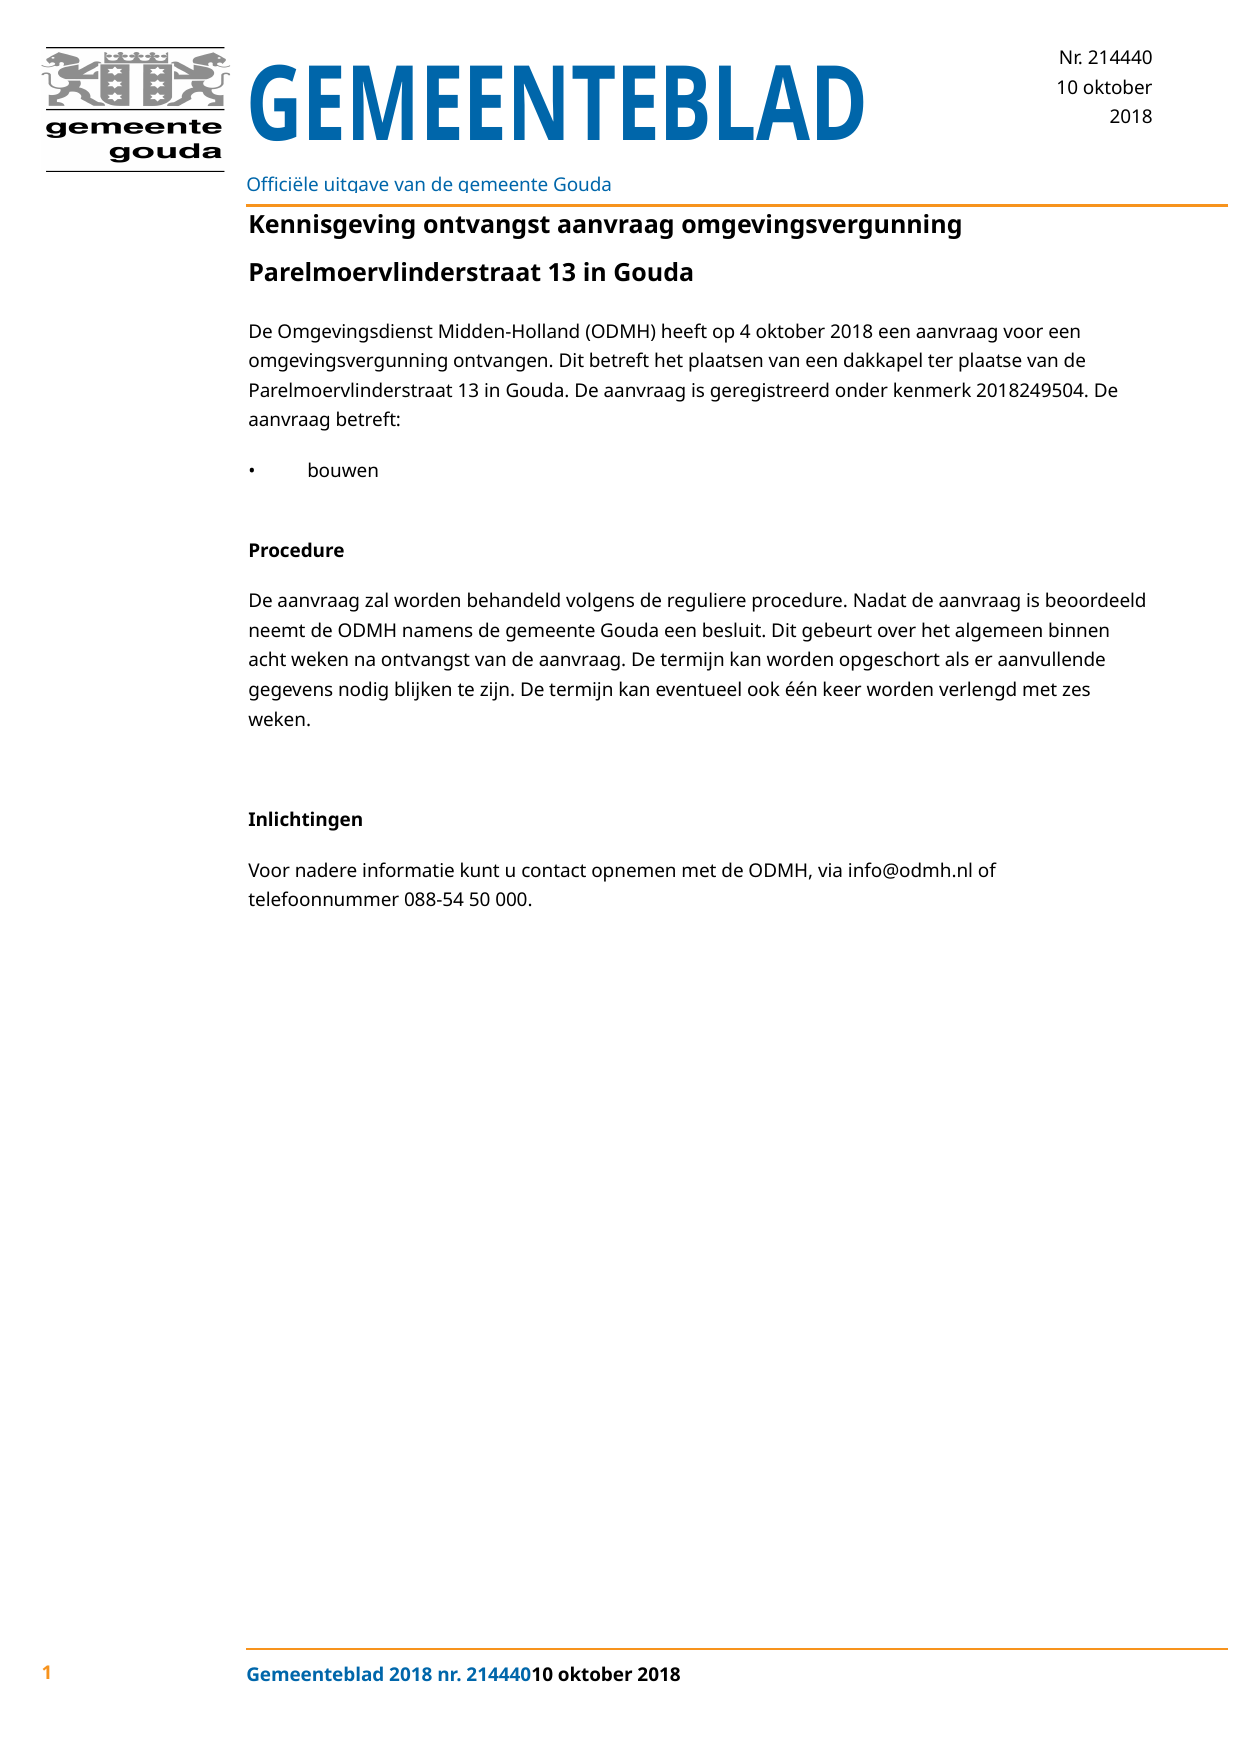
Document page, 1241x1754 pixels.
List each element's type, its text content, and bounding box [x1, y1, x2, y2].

text De aanvraag zal worden behandeld volgens de reguliere procedure. Nadat de aanvraag is beoordeeld neemt de ODMH namens de gemeente Gouda een besluit. Dit gebeurt over het algemeen binnen acht weken na ontvangst van de aanvraag. De termijn kan worden opgeschort als er aanvullende gegevens nodig blijken te zijn. De termijn kan eventueel ook één keer worden verlengd met zes weken. [248, 587, 1152, 732]
text De Omgevingsdienst Midden-Holland (ODMH) heeft op 4 oktober 2018 een aanvraag voor een omgevingsvergunning ontvangen. Dit betreft het plaatsen van een dakkapel ter plaatse van de Parelmoervlinderstraat 13 in Gouda. De aanvraag is geregistreerd onder kenmerk 2018249504. De aanvraag betreft: [248, 318, 1152, 432]
picture [41, 47, 231, 172]
text Voor nadere informatie kunt u contact opnemen met de ODMH, via info@odmh.nl of telefoonnummer 088-54 50 000. [248, 857, 1152, 912]
text Inlichtingen [248, 807, 1152, 832]
list bouwen [248, 457, 1152, 483]
text Procedure [248, 537, 1152, 563]
text Kennisgeving ontvangst aanvraag omgevingsvergunning Parelmoervlinderstraat 13 in Gouda [248, 207, 1152, 288]
